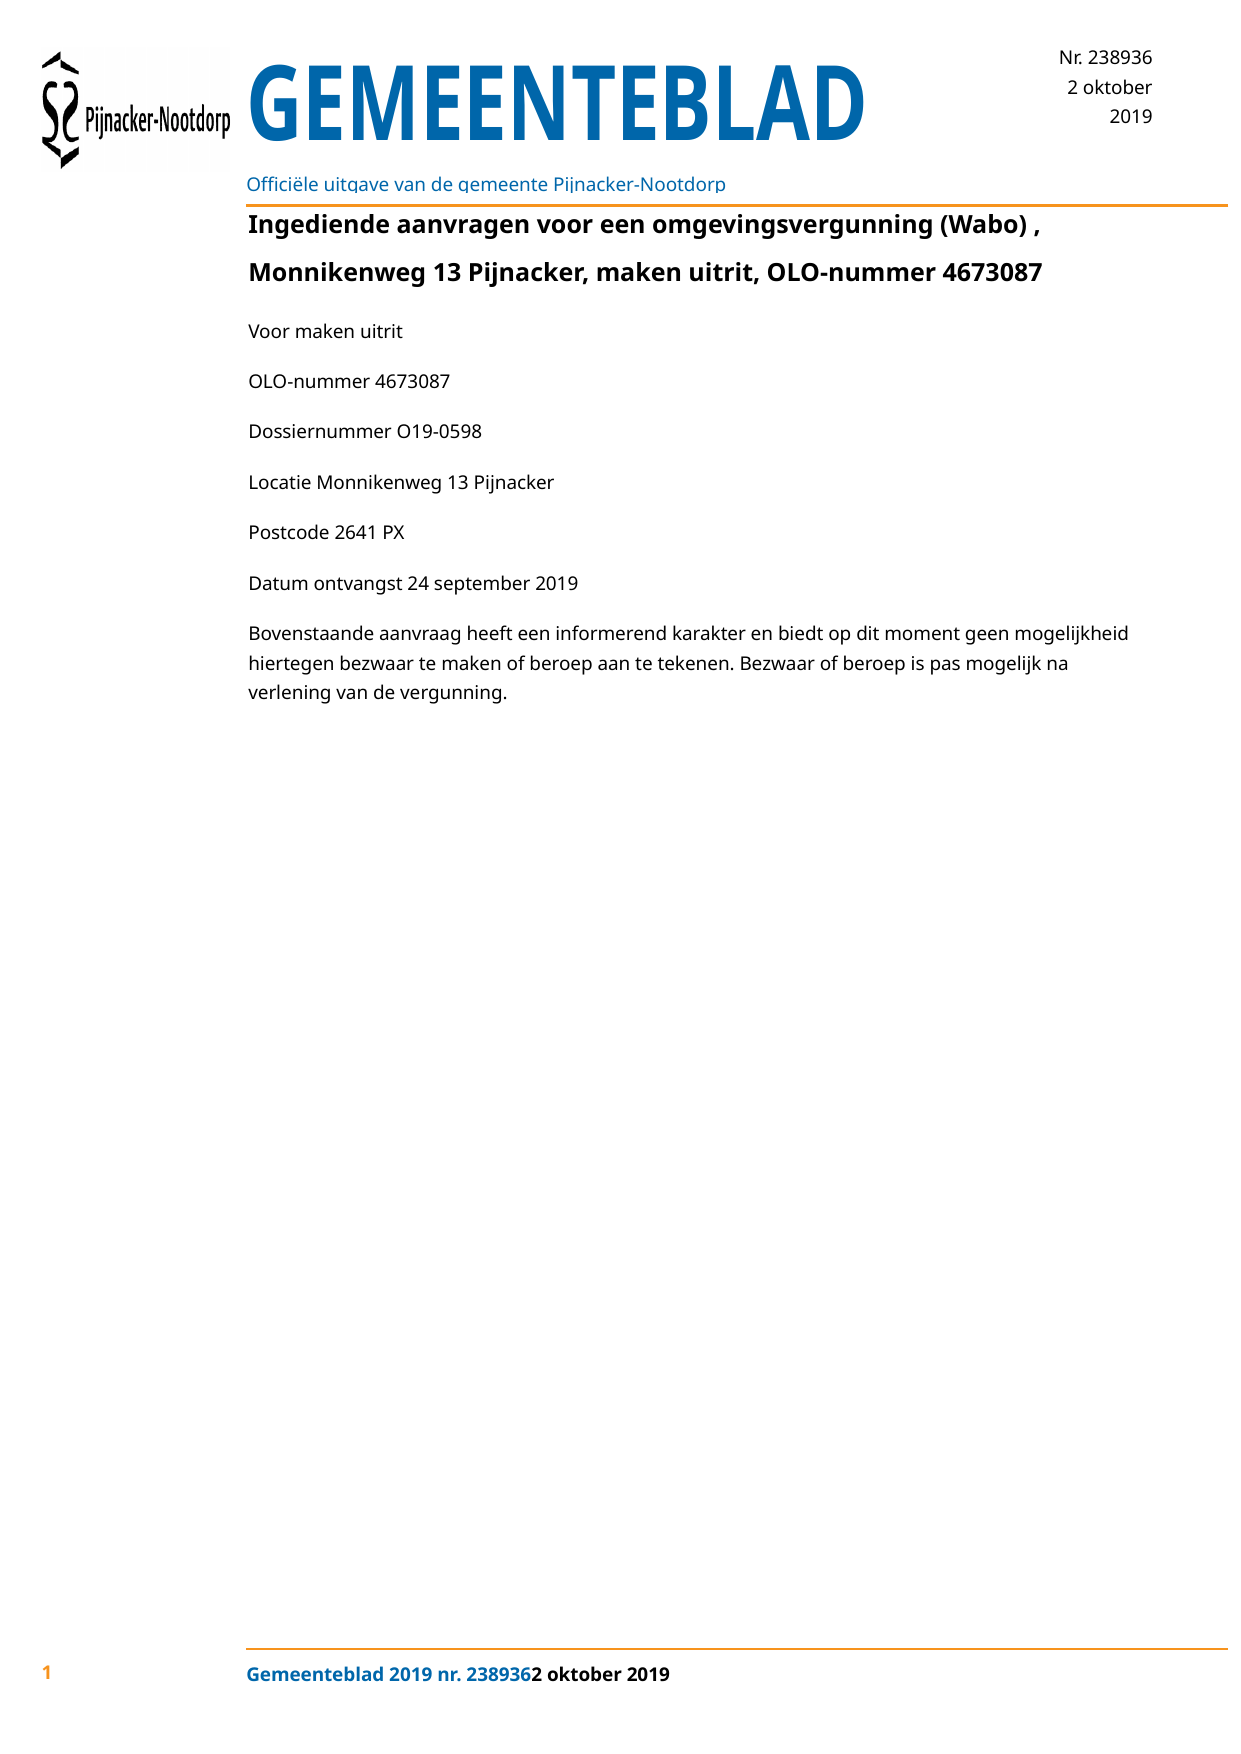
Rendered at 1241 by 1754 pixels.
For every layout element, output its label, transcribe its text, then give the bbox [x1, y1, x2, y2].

text Postcode 2641 PX [248, 519, 1152, 545]
text Ingediende aanvragen voor een omgevingsvergunning (Wabo) , Monnikenweg 13 Pijnacker, maken uitrit, OLO-nummer 4673087 [248, 207, 1152, 288]
text OLO-nummer 4673087 [248, 368, 1152, 394]
text Dossiernummer O19-0598 [248, 419, 1152, 444]
text Bovenstaande aanvraag heeft een informerend karakter en biedt op dit moment geen mogelijkheid hiertegen bezwaar te maken of beroep aan te tekenen. Bezwaar of beroep is pas mogelijk na verlening van de vergunning. [248, 620, 1152, 705]
text Voor maken uitrit [248, 318, 1152, 344]
text Locatie Monnikenweg 13 Pijnacker [248, 469, 1152, 495]
picture [41, 47, 231, 172]
text Datum ontvangst 24 september 2019 [248, 570, 1152, 596]
